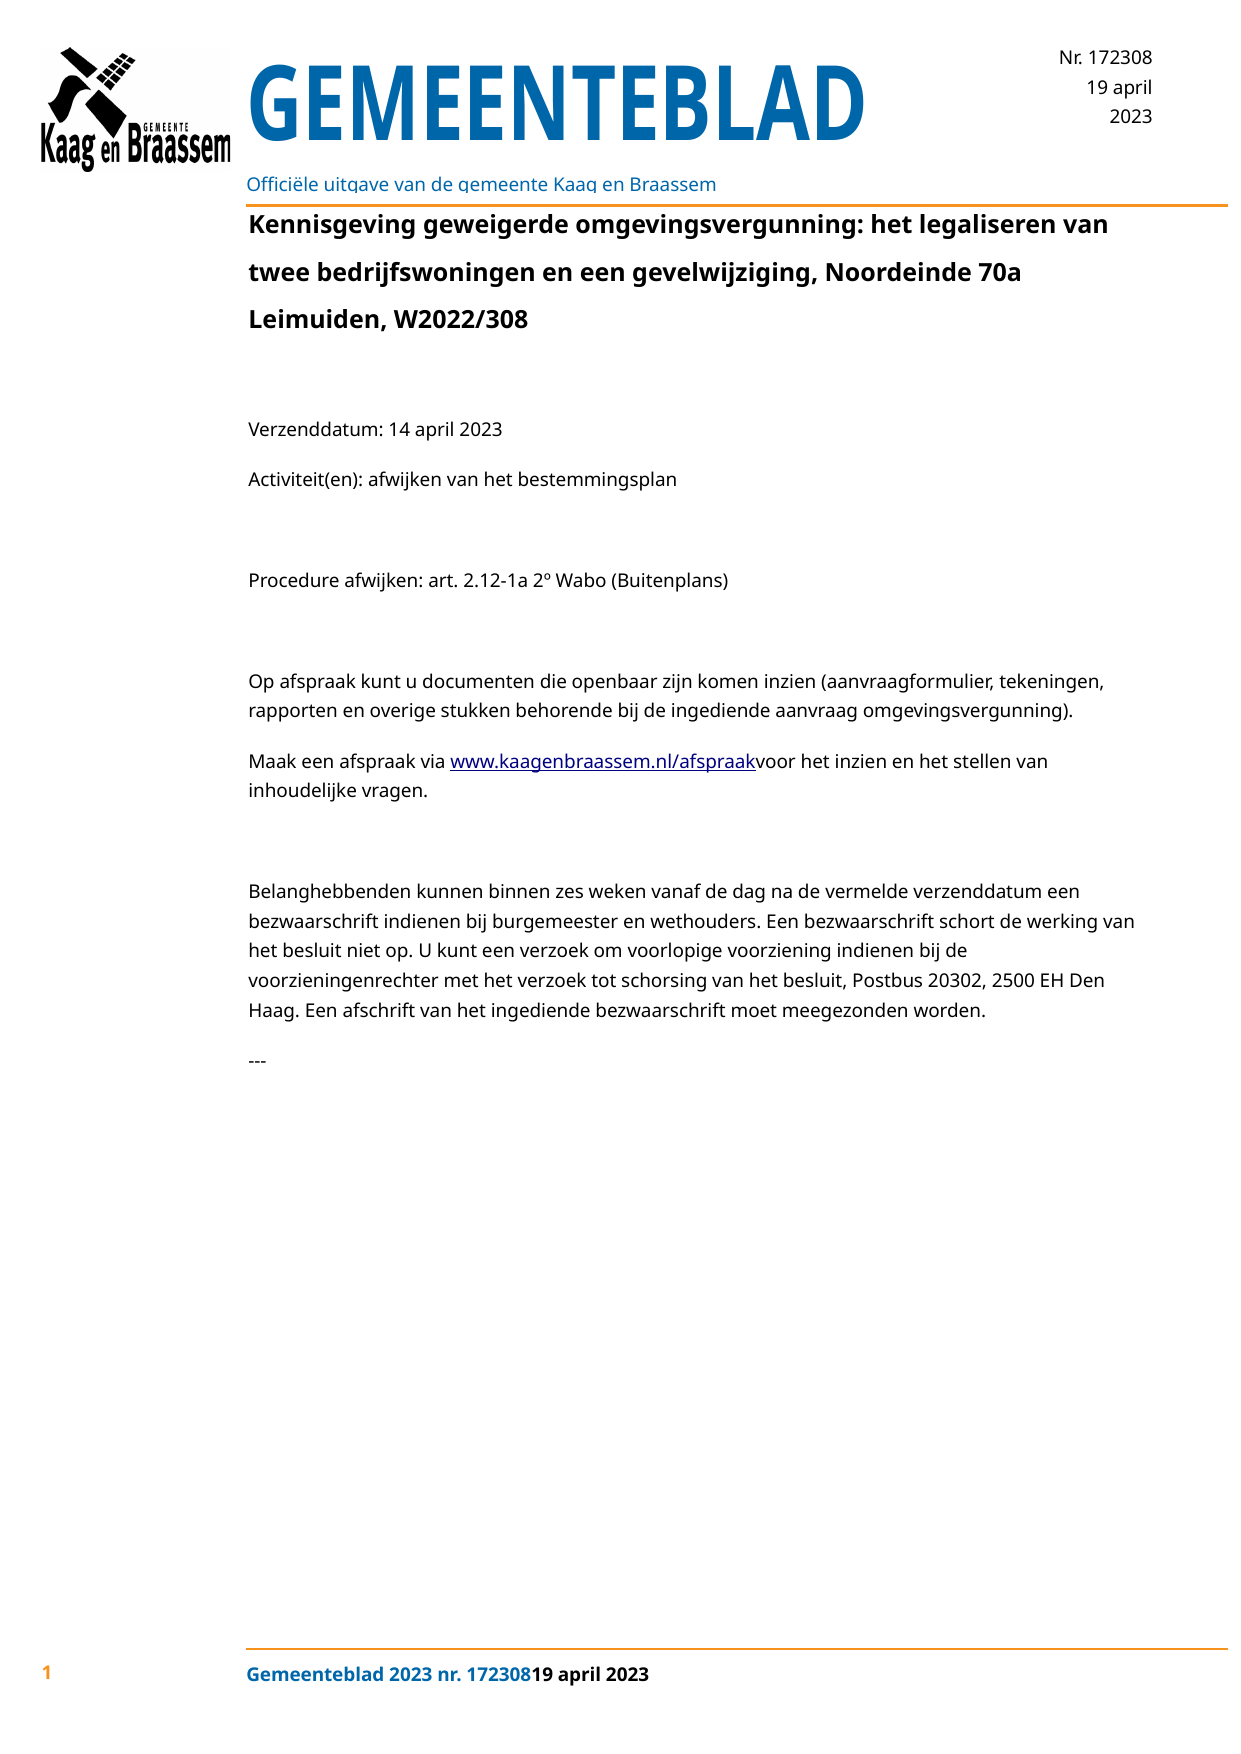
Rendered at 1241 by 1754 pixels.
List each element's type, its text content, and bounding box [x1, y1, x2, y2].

text Activiteit(en): afwijken van het bestemmingsplan [248, 466, 1152, 492]
text Kennisgeving geweigerde omgevingsvergunning: het legaliseren van twee bedrijfswoningen en een gevelwijziging, Noordeinde 70a Leimuiden, W2022/308 [248, 207, 1152, 336]
text Maak een afspraak via www.kaagenbraassem.nl/afspraakvoor het inzien en het stellen van inhoudelijke vragen. [248, 748, 1152, 803]
text Op afspraak kunt u documenten die openbaar zijn komen inzien (aanvraagformulier, tekeningen, rapporten en overige stukken behorende bij de ingediende aanvraag omgevingsvergunning). [248, 668, 1152, 723]
text Belanghebbenden kunnen binnen zes weken vanaf de dag na de vermelde verzenddatum een bezwaarschrift indienen bij burgemeester en wethouders. Een bezwaarschrift schort de werking van het besluit niet op. U kunt een verzoek om voorlopige voorziening indienen bij de voorzieningenrechter met het verzoek tot schorsing van het besluit, Postbus 20302, 2500 EH Den Haag. Een afschrift van het ingediende bezwaarschrift moet meegezonden worden. [248, 878, 1152, 1022]
picture [41, 47, 231, 172]
text Verzenddatum: 14 april 2023 [248, 416, 1152, 442]
text --- [248, 1047, 1152, 1073]
text Procedure afwijken: art. 2.12-1a 2º Wabo (Buitenplans) [248, 567, 1152, 593]
